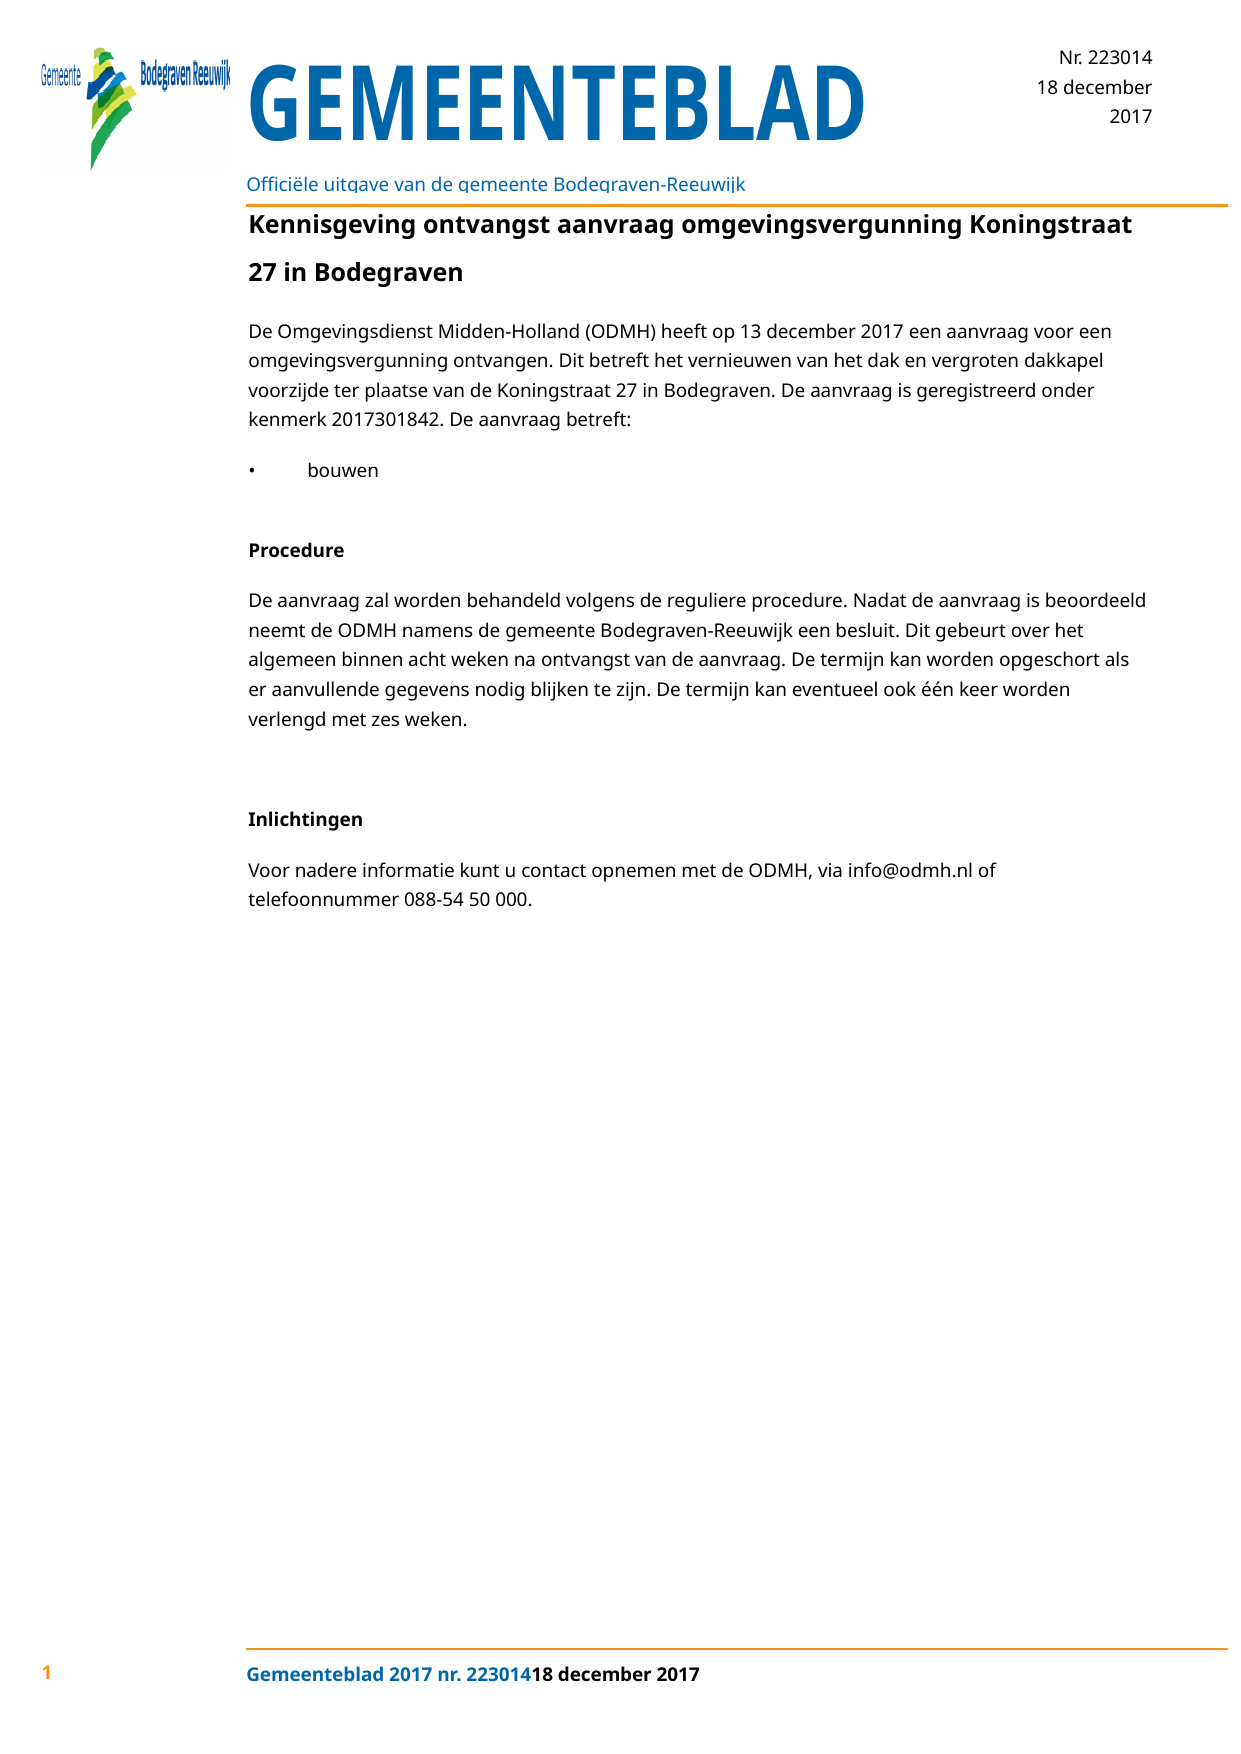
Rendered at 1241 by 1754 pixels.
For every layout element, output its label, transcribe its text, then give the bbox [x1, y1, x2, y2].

text De Omgevingsdienst Midden-Holland (ODMH) heeft op 13 december 2017 een aanvraag voor een omgevingsvergunning ontvangen. Dit betreft het vernieuwen van het dak en vergroten dakkapel voorzijde ter plaatse van de Koningstraat 27 in Bodegraven. De aanvraag is geregistreerd onder kenmerk 2017301842. De aanvraag betreft: [248, 318, 1152, 432]
list bouwen [248, 457, 1152, 483]
text Inlichtingen [248, 807, 1152, 832]
text Kennisgeving ontvangst aanvraag omgevingsvergunning Koningstraat 27 in Bodegraven [248, 207, 1152, 288]
picture [41, 47, 231, 172]
text Voor nadere informatie kunt u contact opnemen met de ODMH, via info@odmh.nl of telefoonnummer 088-54 50 000. [248, 857, 1152, 912]
text De aanvraag zal worden behandeld volgens de reguliere procedure. Nadat de aanvraag is beoordeeld neemt de ODMH namens de gemeente Bodegraven-Reeuwijk een besluit. Dit gebeurt over het algemeen binnen acht weken na ontvangst van de aanvraag. De termijn kan worden opgeschort als er aanvullende gegevens nodig blijken te zijn. De termijn kan eventueel ook één keer worden verlengd met zes weken. [248, 587, 1152, 732]
text Procedure [248, 537, 1152, 563]
